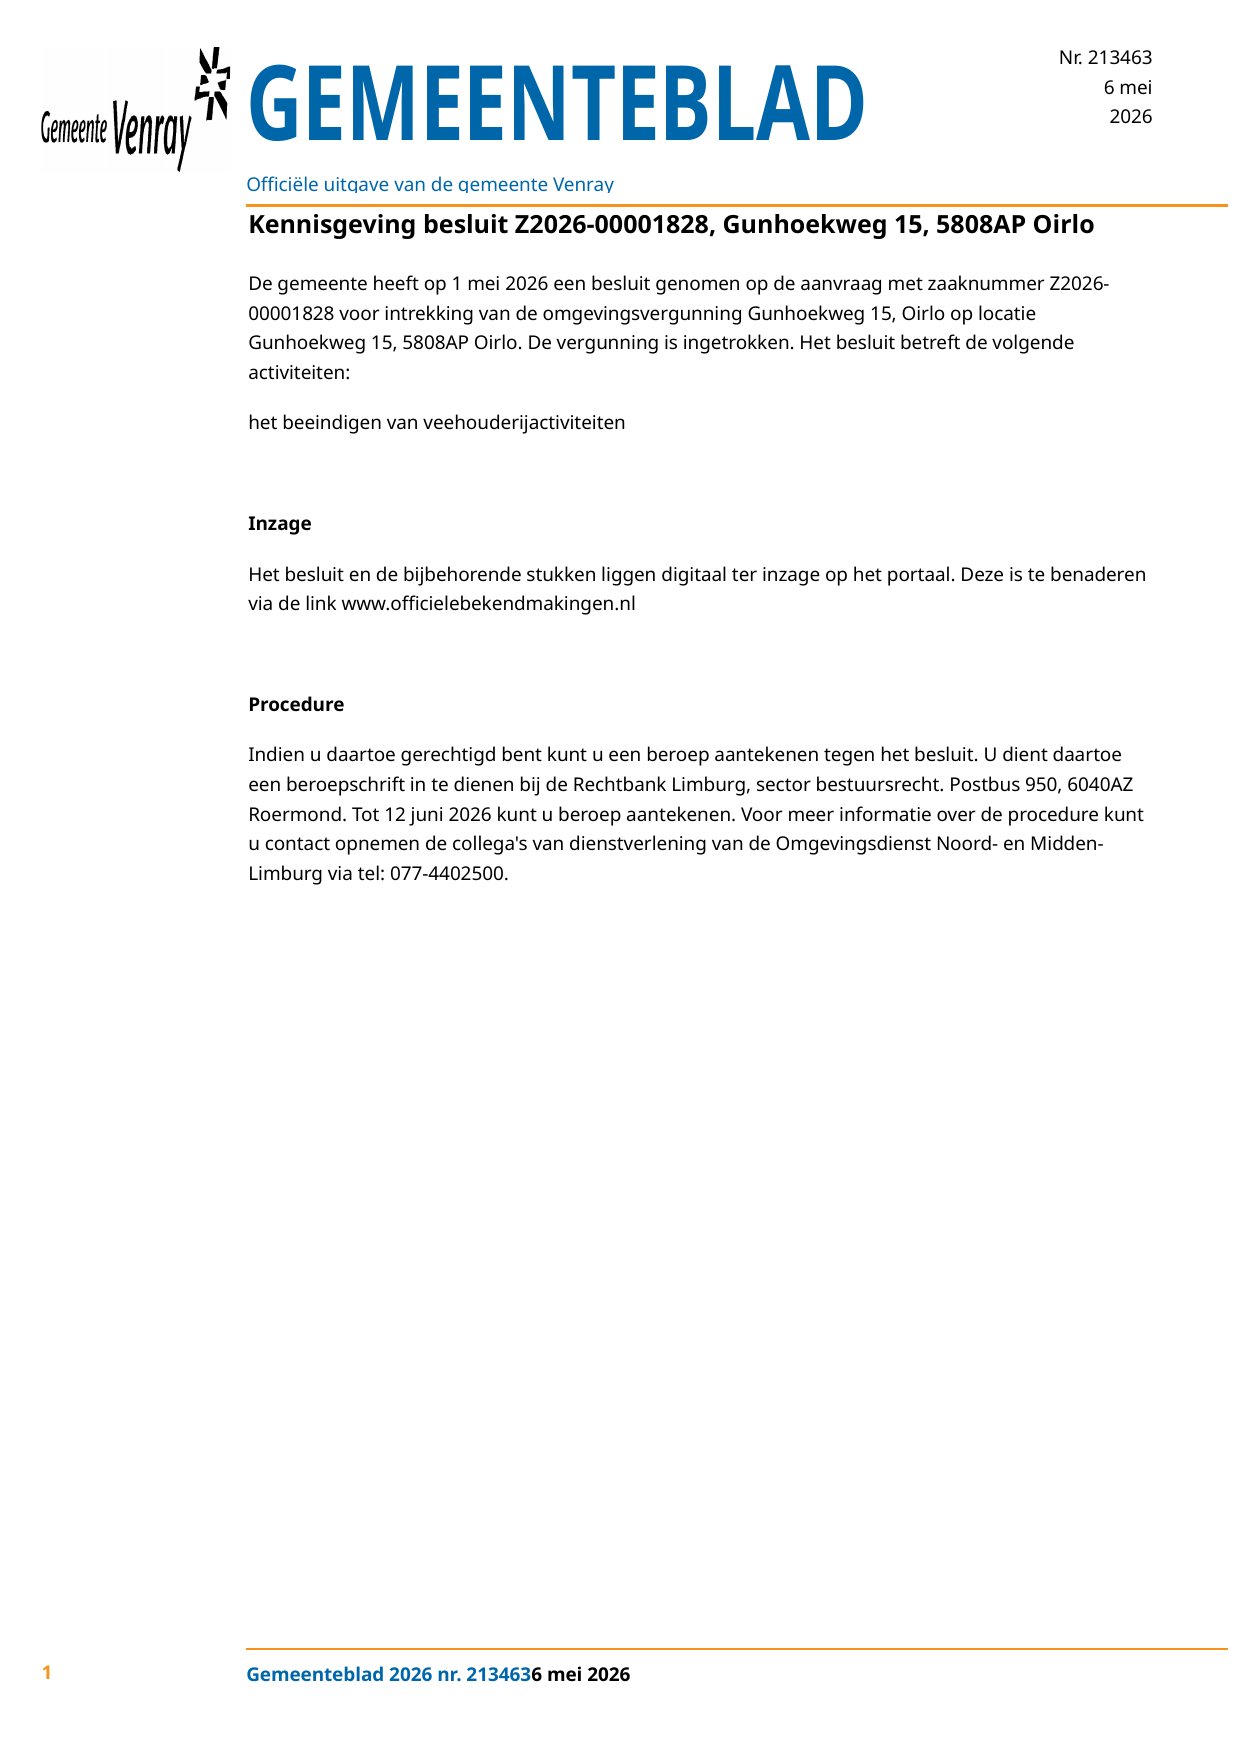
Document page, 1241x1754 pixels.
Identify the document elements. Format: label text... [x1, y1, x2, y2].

picture [41, 47, 231, 172]
text het beeindigen van veehouderijactiviteiten [248, 409, 1152, 435]
text Inzage [248, 510, 1152, 536]
text Procedure [248, 691, 1152, 717]
text Indien u daartoe gerechtigd bent kunt u een beroep aantekenen tegen het besluit. U dient daartoe een beroepschrift in te dienen bij de Rechtbank Limburg, sector bestuursrecht. Postbus 950, 6040AZ Roermond. Tot 12 juni 2026 kunt u beroep aantekenen. Voor meer informatie over de procedure kunt u contact opnemen de collega's van dienstverlening van de Omgevingsdienst Noord- en Midden-Limburg via tel: 077-4402500. [248, 742, 1152, 886]
text De gemeente heeft op 1 mei 2026 een besluit genomen op de aanvraag met zaaknummer Z2026-00001828 voor intrekking van de omgevingsvergunning Gunhoekweg 15, Oirlo op locatie Gunhoekweg 15, 5808AP Oirlo. De vergunning is ingetrokken. Het besluit betreft de volgende activiteiten: [248, 270, 1152, 385]
text Kennisgeving besluit Z2026-00001828, Gunhoekweg 15, 5808AP Oirlo [248, 207, 1152, 241]
text Het besluit en de bijbehorende stukken liggen digitaal ter inzage op het portaal. Deze is te benaderen via de link www.officielebekendmakingen.nl [248, 561, 1152, 616]
